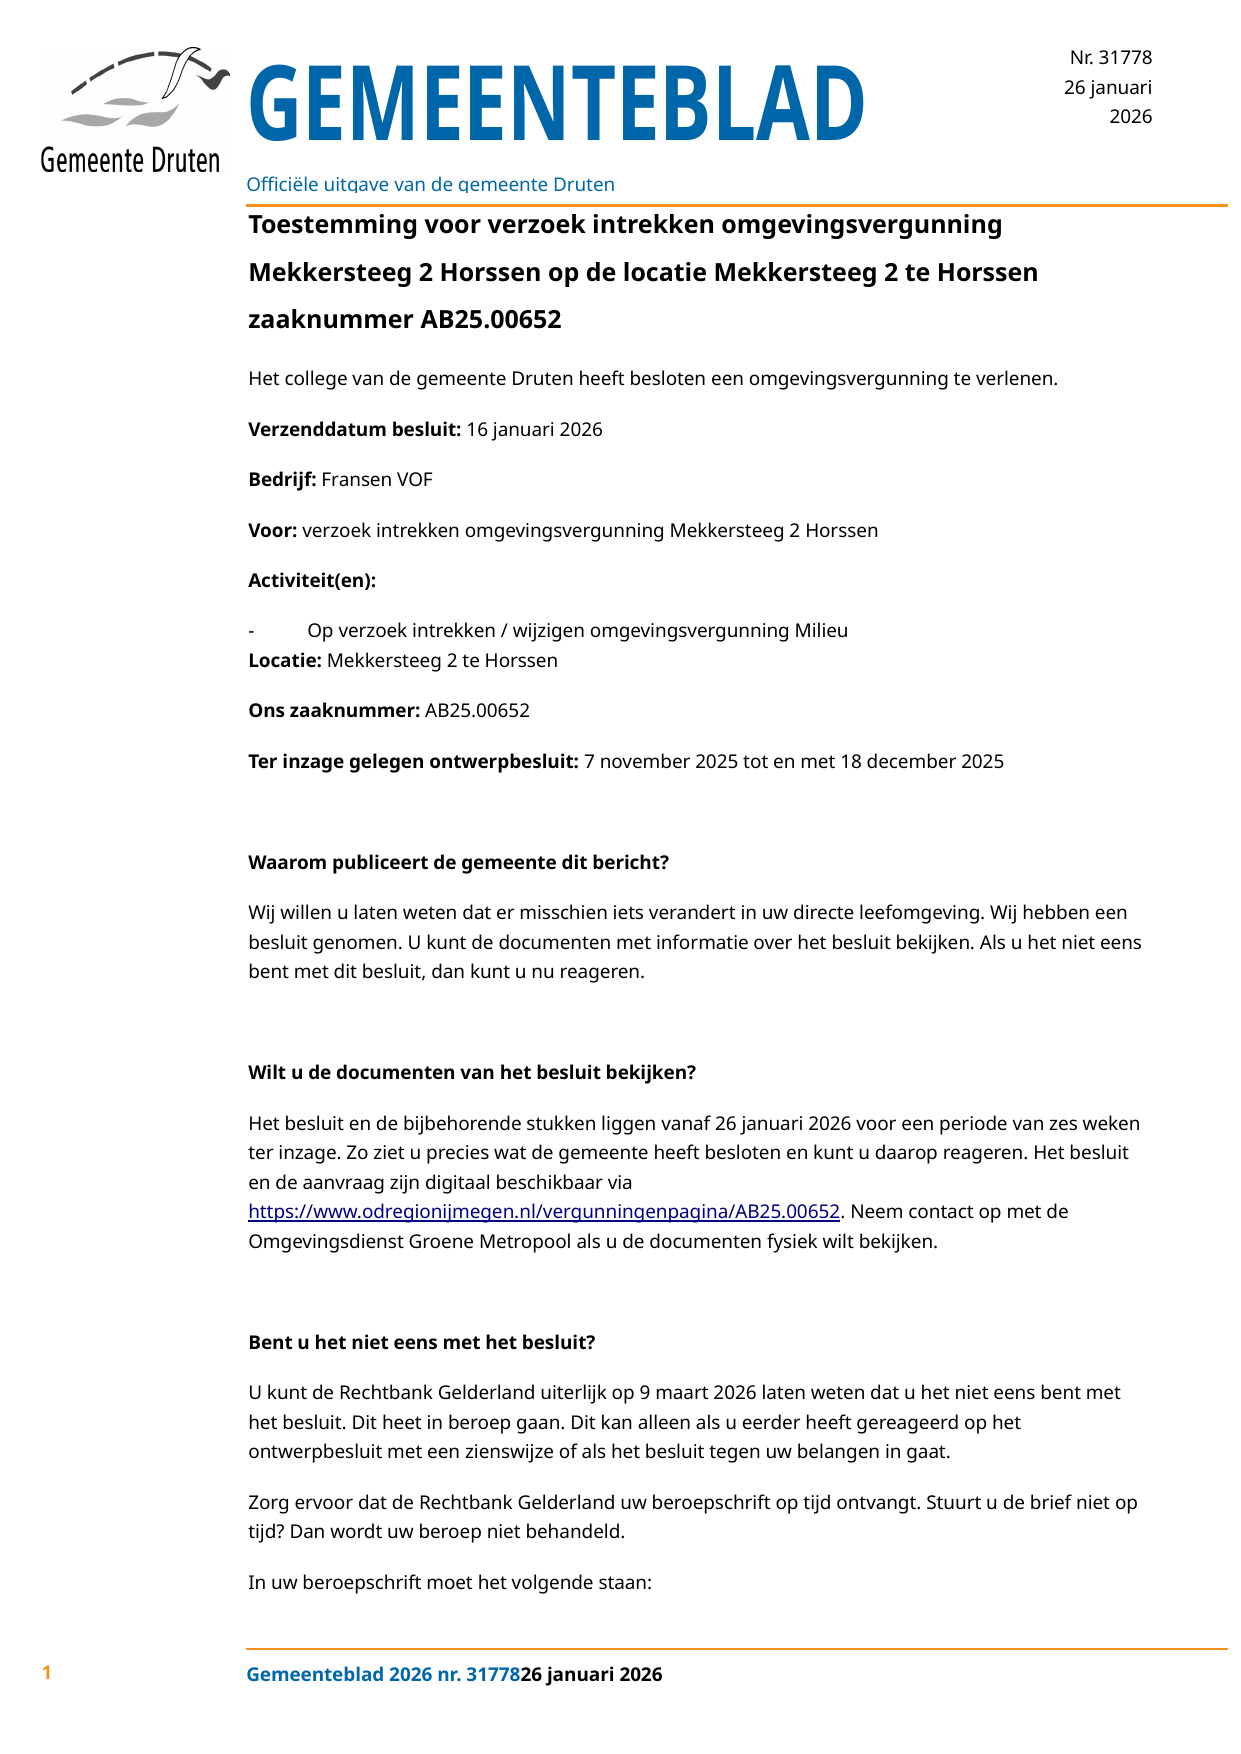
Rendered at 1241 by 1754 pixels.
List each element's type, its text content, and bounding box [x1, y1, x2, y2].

text Toestemming voor verzoek intrekken omgevingsvergunning Mekkersteeg 2 Horssen op de locatie Mekkersteeg 2 te Horssen zaaknummer AB25.00652 [248, 207, 1152, 336]
text Wilt u de documenten van het besluit bekijken? [248, 1059, 1152, 1085]
text Voor: verzoek intrekken omgevingsvergunning Mekkersteeg 2 Horssen [248, 517, 1152, 542]
text Locatie: Mekkersteeg 2 te Horssen [248, 647, 1152, 673]
text Bent u het niet eens met het besluit? [248, 1329, 1152, 1354]
text Het besluit en de bijbehorende stukken liggen vanaf 26 januari 2026 voor een periode van zes weken ter inzage. Zo ziet u precies wat de gemeente heeft besloten en kunt u daarop reageren. Het besluit en de aanvraag zijn digitaal beschikbaar via https://www.odregionijmegen.nl/vergunningenpagina/AB25.00652. Neem contact op met de Omgevingsdienst Groene Metropool als u de documenten fysiek wilt bekijken. [248, 1110, 1152, 1254]
text Wij willen u laten weten dat er misschien iets verandert in uw directe leefomgeving. Wij hebben een besluit genomen. U kunt de documenten met informatie over het besluit bekijken. Als u het niet eens bent met dit besluit, dan kunt u nu reageren. [248, 899, 1152, 984]
list Op verzoek intrekken / wijzigen omgevingsvergunning Milieu [248, 618, 1152, 643]
picture [41, 47, 231, 172]
text Verzenddatum besluit: 16 januari 2026 [248, 416, 1152, 442]
text Ter inzage gelegen ontwerpbesluit: 7 november 2025 tot en met 18 december 2025 [248, 748, 1152, 774]
text Bedrijf: Fransen VOF [248, 466, 1152, 492]
text Activiteit(en): [248, 567, 1152, 593]
text Waarom publiceert de gemeente dit bericht? [248, 849, 1152, 874]
text Zorg ervoor dat de Rechtbank Gelderland uw beroepschrift op tijd ontvangt. Stuurt u de brief niet op tijd? Dan wordt uw beroep niet behandeld. [248, 1489, 1152, 1544]
text In uw beroepschrift moet het volgende staan: [248, 1569, 1152, 1594]
text Ons zaaknummer: AB25.00652 [248, 698, 1152, 723]
text Het college van de gemeente Druten heeft besloten een omgevingsvergunning te verlenen. [248, 366, 1152, 391]
text U kunt de Rechtbank Gelderland uiterlijk op 9 maart 2026 laten weten dat u het niet eens bent met het besluit. Dit heet in beroep gaan. Dit kan alleen als u eerder heeft gereageerd op het ontwerpbesluit met een zienswijze of als het besluit tegen uw belangen in gaat. [248, 1379, 1152, 1464]
